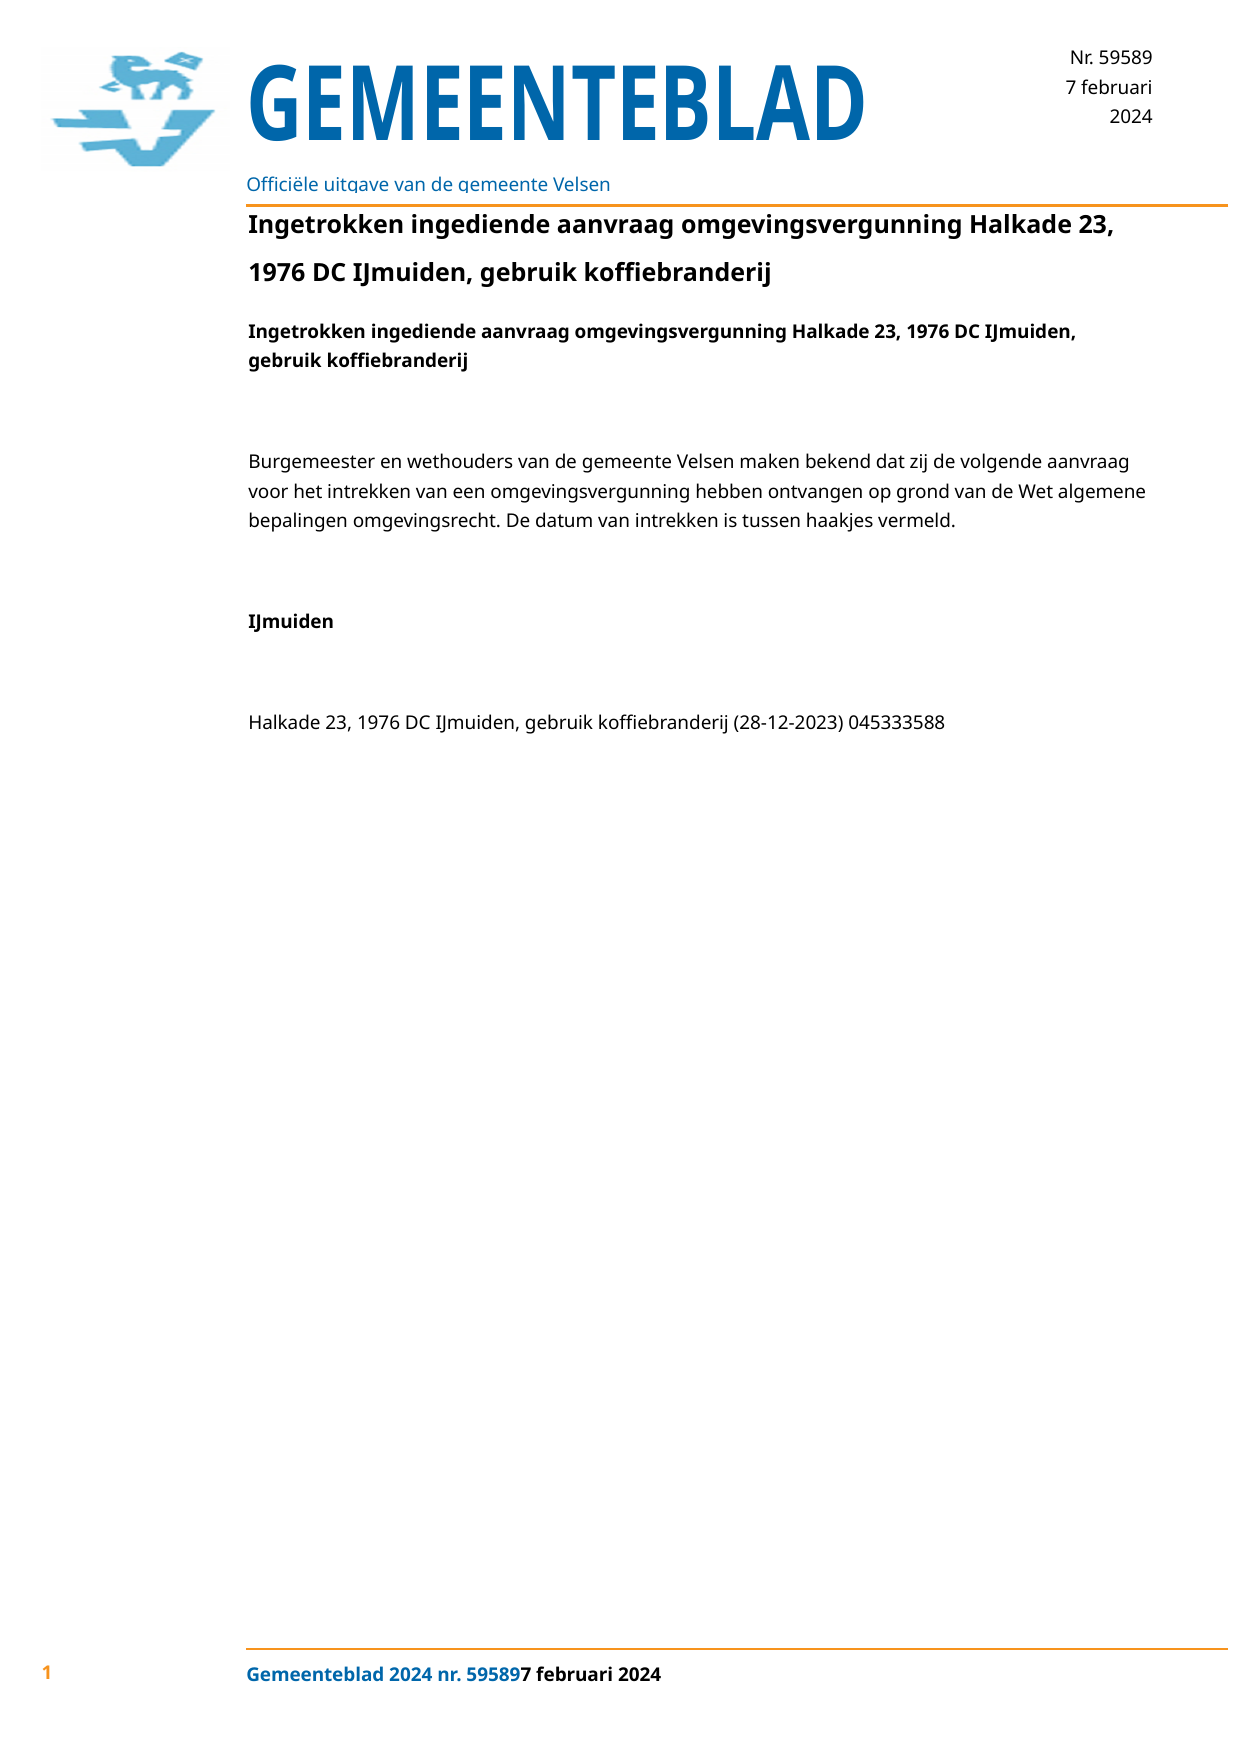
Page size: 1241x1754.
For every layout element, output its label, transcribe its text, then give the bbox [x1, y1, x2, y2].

text Halkade 23, 1976 DC IJmuiden, gebruik koffiebranderij (28-12-2023) 045333588 [248, 709, 1152, 735]
text Ingetrokken ingediende aanvraag omgevingsvergunning Halkade 23, 1976 DC IJmuiden, gebruik koffiebranderij [248, 207, 1152, 288]
picture [41, 47, 231, 172]
text Ingetrokken ingediende aanvraag omgevingsvergunning Halkade 23, 1976 DC IJmuiden, gebruik koffiebranderij [248, 318, 1152, 373]
text IJmuiden [248, 608, 1152, 634]
text Burgemeester en wethouders van de gemeente Velsen maken bekend dat zij de volgende aanvraag voor het intrekken van een omgevingsvergunning hebben ontvangen op grond van de Wet algemene bepalingen omgevingsrecht. De datum van intrekken is tussen haakjes vermeld. [248, 448, 1152, 533]
